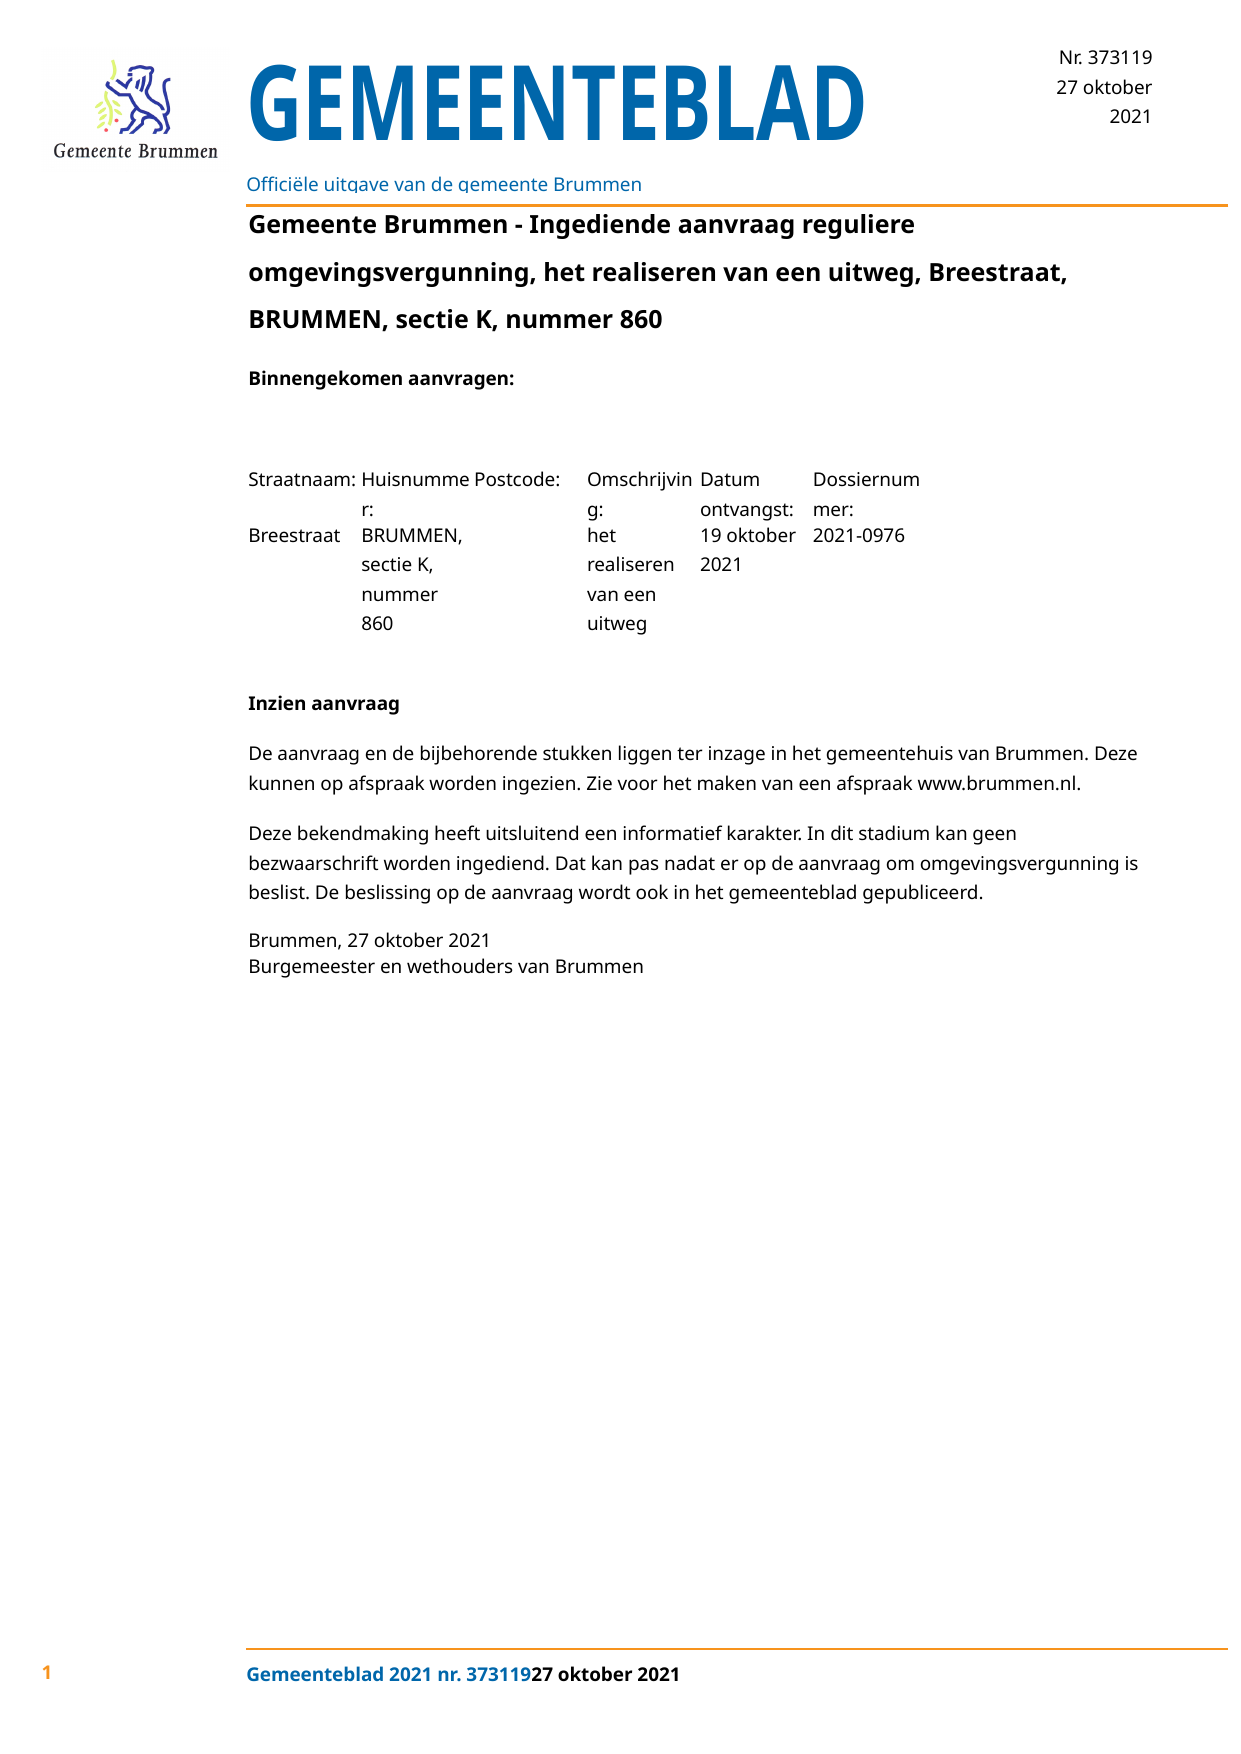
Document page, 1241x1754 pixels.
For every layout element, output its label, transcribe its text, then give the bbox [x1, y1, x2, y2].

text Binnengekomen aanvragen: [248, 366, 1152, 391]
table_cell 19 oktober 2021 [700, 522, 813, 636]
table_header Postcode: [474, 466, 587, 522]
table_cell [474, 522, 587, 636]
table_cell het realiseren van een uitweg [587, 522, 700, 636]
table_cell Breestraat [248, 522, 361, 636]
table_header Straatnaam: [248, 466, 361, 522]
text Gemeente Brummen - Ingediende aanvraag reguliere omgevingsvergunning, het realiseren van een uitweg, Breestraat, BRUMMEN, sectie K, nummer 860 [248, 207, 1152, 336]
text Burgemeester en wethouders van Brummen [248, 953, 1152, 979]
table_header Datum ontvangst: [700, 466, 813, 522]
table_cell [926, 522, 1038, 636]
table_cell BRUMMEN, sectie K, nummer 860 [361, 522, 474, 636]
text De aanvraag en de bijbehorende stukken liggen ter inzage in het gemeentehuis van Brummen. Deze kunnen op afspraak worden ingezien. Zie voor het maken van een afspraak www.brummen.nl. [248, 740, 1152, 796]
text Brummen, 27 oktober 2021 [248, 927, 1152, 953]
table_cell 2021-0976 [813, 522, 926, 636]
picture [41, 47, 231, 172]
table_header Huisnummer: [361, 466, 474, 522]
table_cell [1039, 522, 1152, 636]
text Deze bekendmaking heeft uitsluitend een informatief karakter. In dit stadium kan geen bezwaarschrift worden ingediend. Dat kan pas nadat er op de aanvraag om omgevingsvergunning is beslist. De beslissing op de aanvraag wordt ook in het gemeenteblad gepubliceerd. [248, 820, 1152, 905]
table_header Dossiernummer: [813, 466, 926, 522]
table_header Omschrijving: [587, 466, 700, 522]
table_header [1039, 466, 1152, 522]
table_header [926, 466, 1038, 522]
text Inzien aanvraag [248, 690, 1152, 716]
